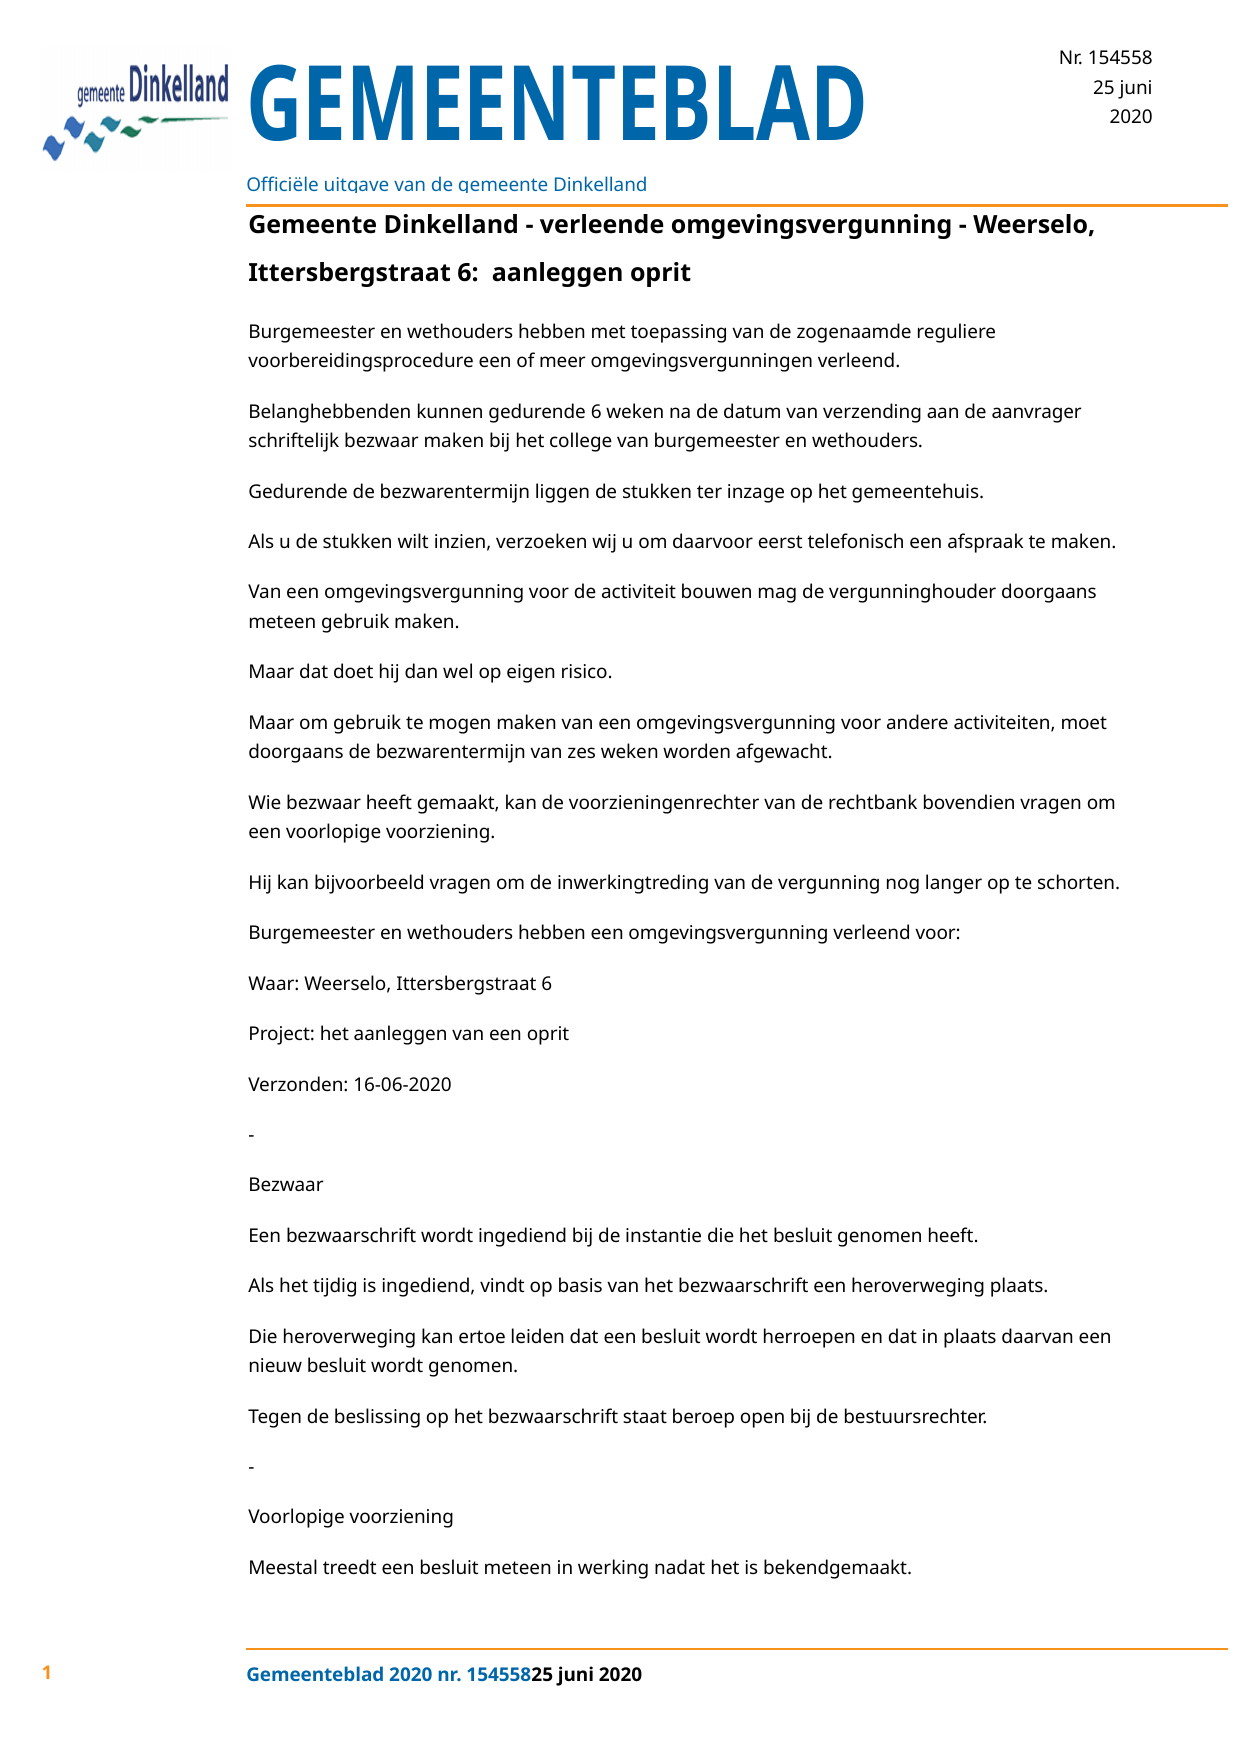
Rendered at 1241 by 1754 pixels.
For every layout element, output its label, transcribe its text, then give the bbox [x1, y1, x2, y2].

text Project: het aanleggen van een oprit [248, 1020, 1152, 1046]
text Wie bezwaar heeft gemaakt, kan de voorzieningenrechter van de rechtbank bovendien vragen om een voorlopige voorziening. [248, 789, 1152, 844]
text Als u de stukken wilt inzien, verzoeken wij u om daarvoor eerst telefonisch een afspraak te maken. [248, 528, 1152, 554]
text Meestal treedt een besluit meteen in werking nadat het is bekendgemaakt. [248, 1554, 1152, 1580]
text Burgemeester en wethouders hebben een omgevingsvergunning verleend voor: [248, 919, 1152, 945]
text Die heroverweging kan ertoe leiden dat een besluit wordt herroepen en dat in plaats daarvan een nieuw besluit wordt genomen. [248, 1323, 1152, 1378]
text Belanghebbenden kunnen gedurende 6 weken na de datum van verzending aan de aanvrager schriftelijk bezwaar maken bij het college van burgemeester en wethouders. [248, 398, 1152, 453]
text Gemeente Dinkelland - verleende omgevingsvergunning - Weerselo, Ittersbergstraat 6: aanleggen oprit [248, 207, 1152, 288]
text - [248, 1121, 1152, 1147]
text Maar dat doet hij dan wel op eigen risico. [248, 659, 1152, 684]
text Maar om gebruik te mogen maken van een omgevingsvergunning voor andere activiteiten, moet doorgaans de bezwarentermijn van zes weken worden afgewacht. [248, 709, 1152, 764]
text Van een omgevingsvergunning voor de activiteit bouwen mag de vergunninghouder doorgaans meteen gebruik maken. [248, 579, 1152, 634]
text Gedurende de bezwarentermijn liggen de stukken ter inzage op het gemeentehuis. [248, 478, 1152, 504]
text Voorlopige voorziening [248, 1504, 1152, 1529]
text - [248, 1453, 1152, 1479]
picture [41, 47, 231, 172]
text Bezwaar [248, 1172, 1152, 1197]
text Tegen de beslissing op het bezwaarschrift staat beroep open bij de bestuursrechter. [248, 1403, 1152, 1429]
text Burgemeester en wethouders hebben met toepassing van de zogenaamde reguliere voorbereidingsprocedure een of meer omgevingsvergunningen verleend. [248, 318, 1152, 373]
text Waar: Weerselo, Ittersbergstraat 6 [248, 970, 1152, 996]
text Verzonden: 16-06-2020 [248, 1071, 1152, 1097]
text Hij kan bijvoorbeeld vragen om de inwerkingtreding van de vergunning nog langer op te schorten. [248, 869, 1152, 895]
text Als het tijdig is ingediend, vindt op basis van het bezwaarschrift een heroverweging plaats. [248, 1272, 1152, 1298]
text Een bezwaarschrift wordt ingediend bij de instantie die het besluit genomen heeft. [248, 1222, 1152, 1248]
